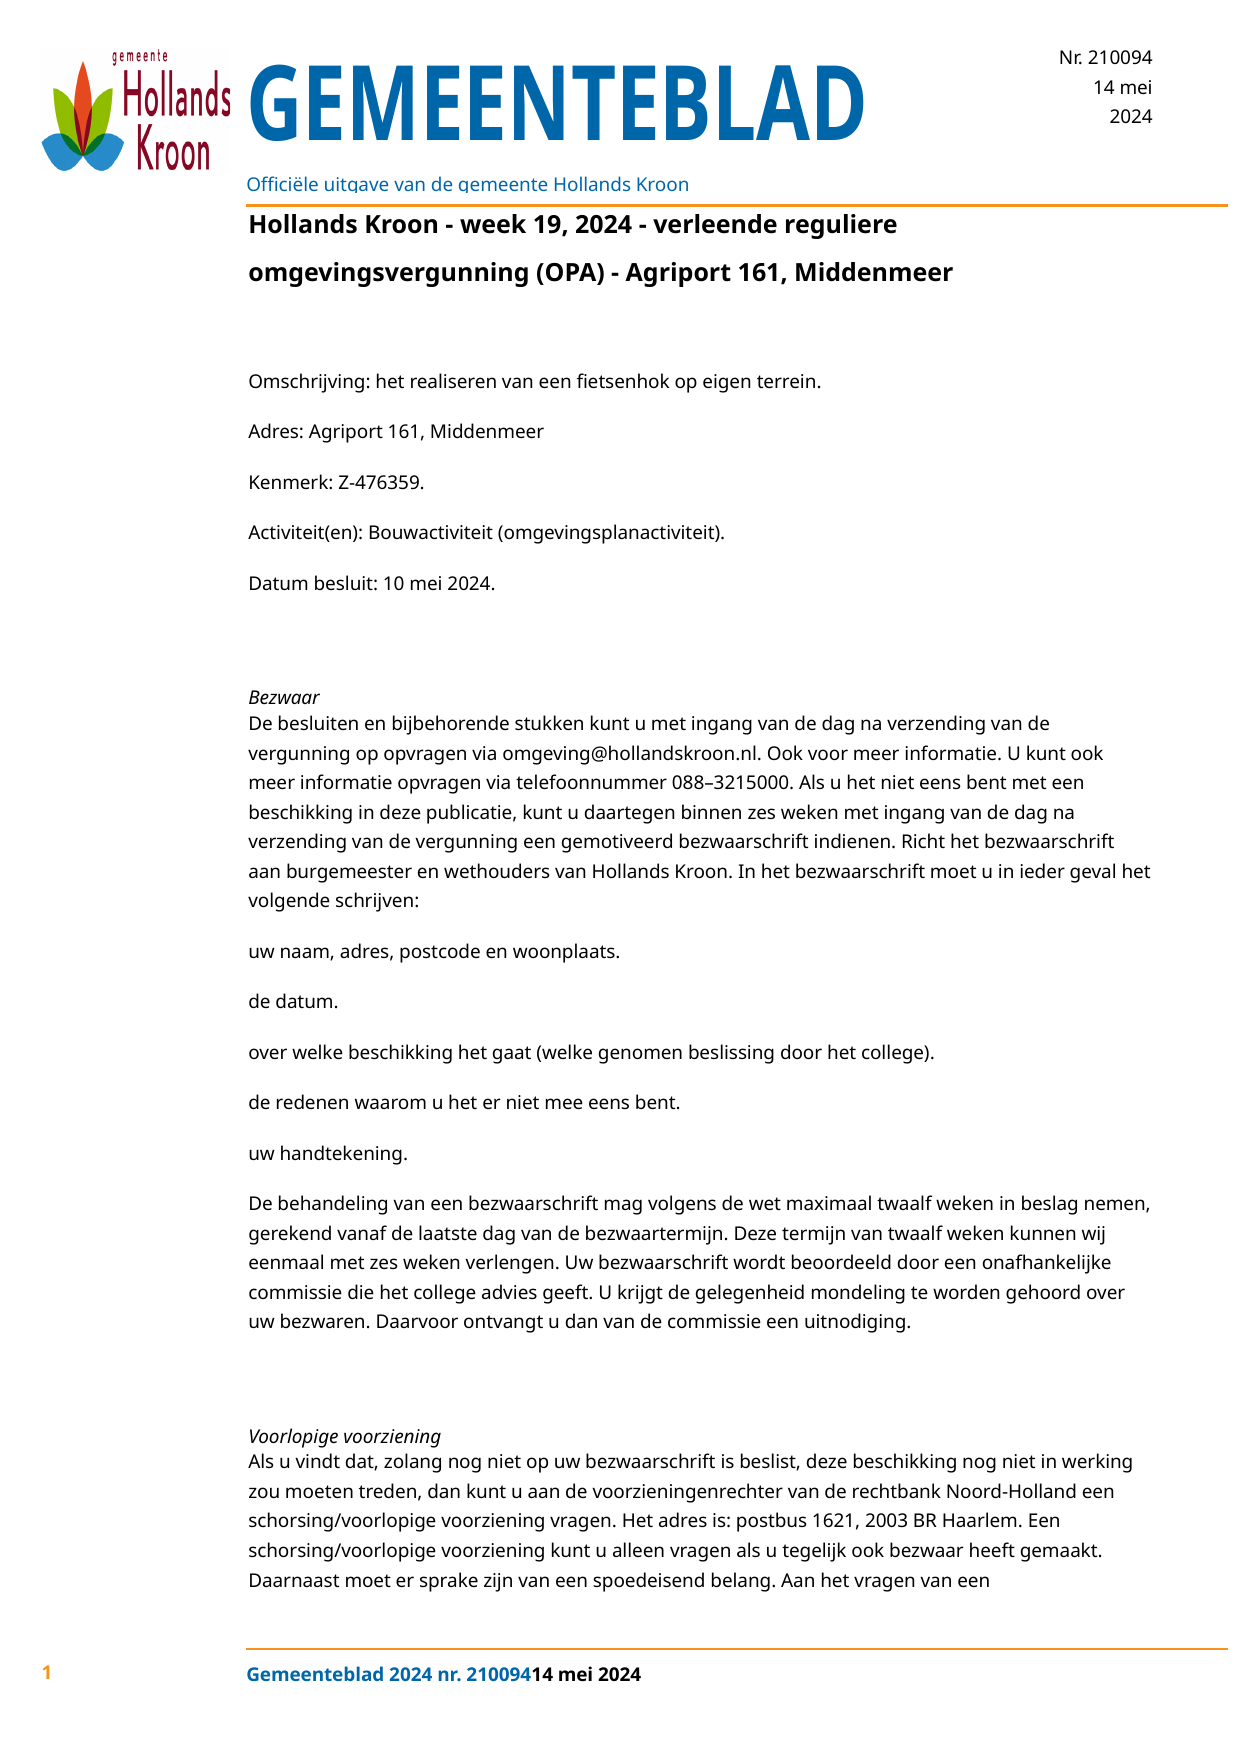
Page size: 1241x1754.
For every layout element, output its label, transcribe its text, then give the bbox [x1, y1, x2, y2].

text Datum besluit: 10 mei 2024. [248, 570, 1152, 596]
text uw naam, adres, postcode en woonplaats. [248, 938, 1152, 964]
text Omschrijving: het realiseren van een fietsenhok op eigen terrein. [248, 368, 1152, 394]
text Adres: Agriport 161, Middenmeer [248, 419, 1152, 444]
text Voorlopige voorziening [248, 1423, 1152, 1448]
text Als u vindt dat, zolang nog niet op uw bezwaarschrift is beslist, deze beschikking nog niet in werking zou moeten treden, dan kunt u aan de voorzieningenrechter van de rechtbank Noord-Holland een schorsing/voorlopige voorziening vragen. Het adres is: postbus 1621, 2003 BR Haarlem. Een schorsing/voorlopige voorziening kunt u alleen vragen als u tegelijk ook bezwaar heeft gemaakt. Daarnaast moet er sprake zijn van een spoedeisend belang. Aan het vragen van een [248, 1448, 1152, 1593]
text Kenmerk: Z-476359. [248, 469, 1152, 495]
text Bezwaar [248, 684, 1152, 710]
text de datum. [248, 988, 1152, 1014]
text Hollands Kroon - week 19, 2024 - verleende reguliere omgevingsvergunning (OPA) - Agriport 161, Middenmeer [248, 207, 1152, 288]
text De besluiten en bijbehorende stukken kunt u met ingang van de dag na verzending van de vergunning op opvragen via omgeving@hollandskroon.nl. Ook voor meer informatie. U kunt ook meer informatie opvragen via telefoonnummer 088–3215000. Als u het niet eens bent met een beschikking in deze publicatie, kunt u daartegen binnen zes weken met ingang van de dag na verzending van de vergunning een gemotiveerd bezwaarschrift indienen. Richt het bezwaarschrift aan burgemeester en wethouders van Hollands Kroon. In het bezwaarschrift moet u in ieder geval het volgende schrijven: [248, 710, 1152, 913]
text Activiteit(en): Bouwactiviteit (omgevingsplanactiviteit). [248, 519, 1152, 545]
text De behandeling van een bezwaarschrift mag volgens de wet maximaal twaalf weken in beslag nemen, gerekend vanaf de laatste dag van de bezwaartermijn. Deze termijn van twaalf weken kunnen wij eenmaal met zes weken verlengen. Uw bezwaarschrift wordt beoordeeld door een onafhankelijke commissie die het college advies geeft. U krijgt de gelegenheid mondeling te worden gehoord over uw bezwaren. Daarvoor ontvangt u dan van de commissie een uitnodiging. [248, 1190, 1152, 1334]
text over welke beschikking het gaat (welke genomen beslissing door het college). [248, 1039, 1152, 1064]
picture [41, 47, 231, 172]
text de redenen waarom u het er niet mee eens bent. [248, 1089, 1152, 1115]
text uw handtekening. [248, 1140, 1152, 1165]
